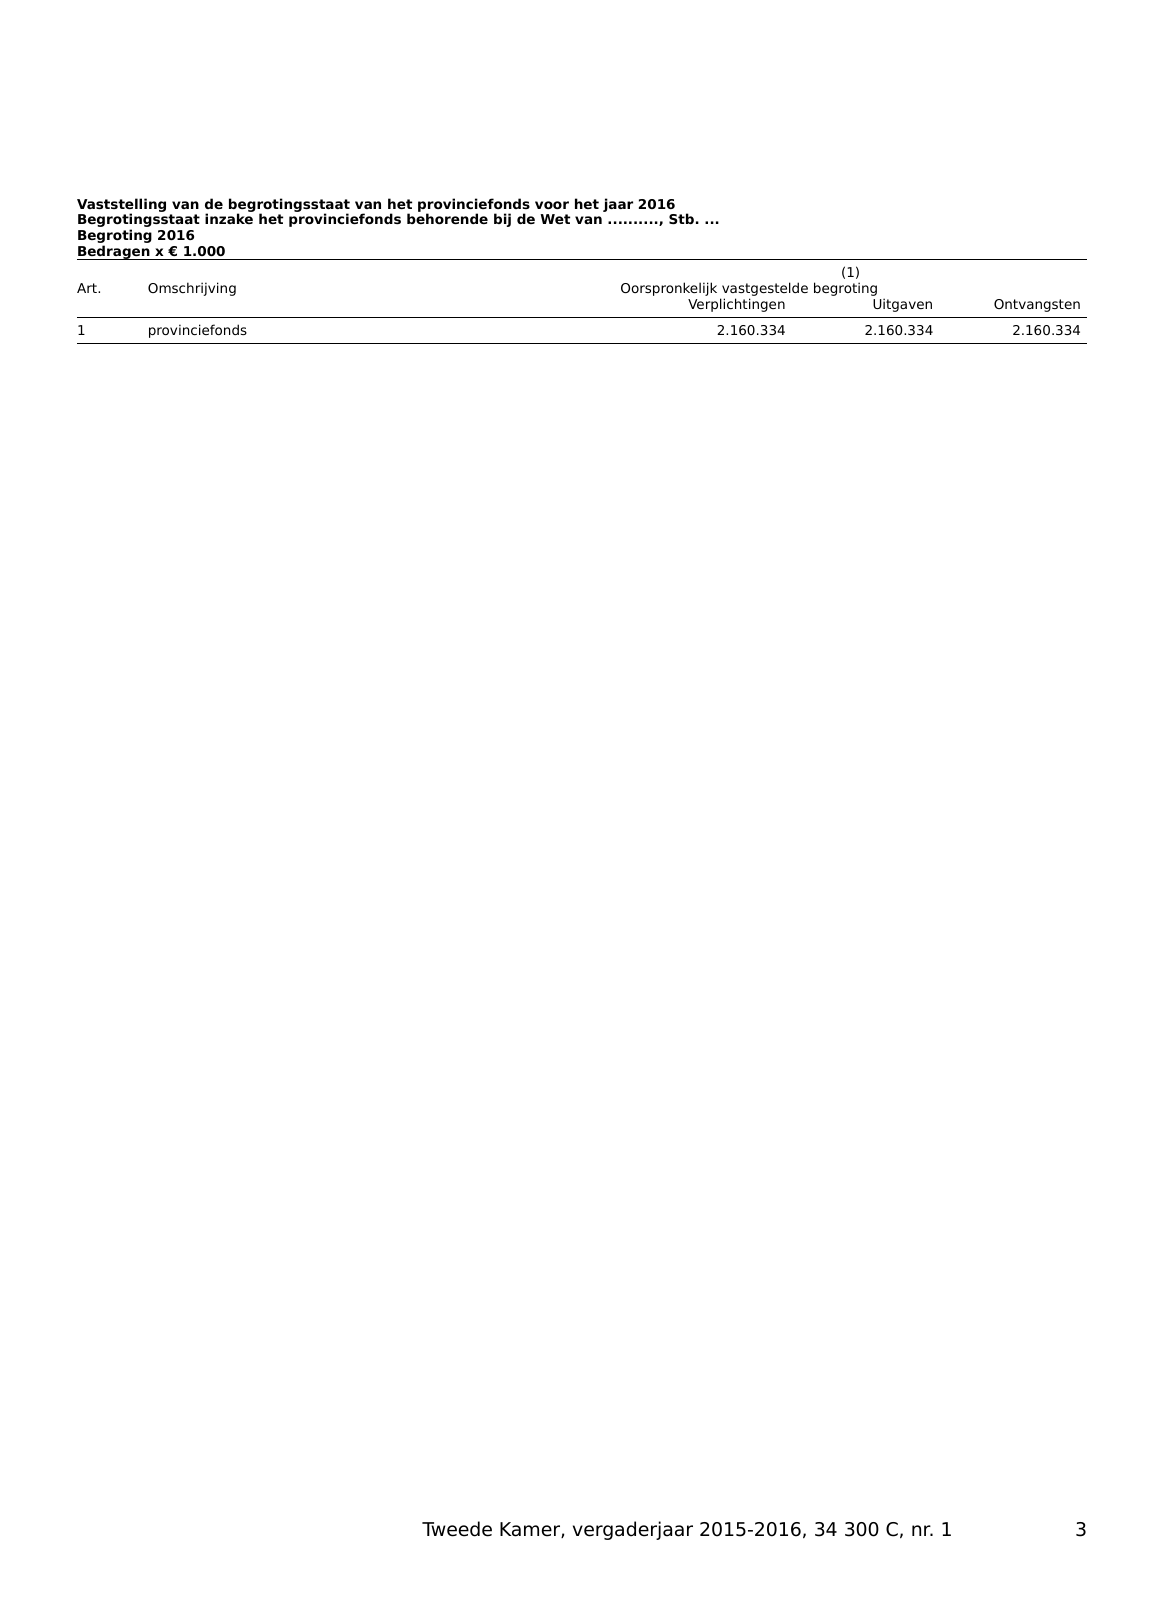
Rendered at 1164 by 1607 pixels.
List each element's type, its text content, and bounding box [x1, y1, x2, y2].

table_cell [77, 297, 142, 317]
table_cell Ontvangsten [939, 297, 1087, 317]
table_cell [77, 260, 142, 281]
table_cell 2.160.334 [939, 318, 1087, 343]
table_cell Art. [77, 281, 142, 297]
table_cell Omschrijving [142, 281, 614, 297]
table_cell [142, 260, 614, 281]
table_cell Verplichtingen [614, 297, 791, 317]
table_cell 1 [77, 318, 142, 343]
table_cell (1) [614, 260, 1087, 281]
table_cell provinciefonds [142, 318, 614, 343]
table_cell Oorspronkelijk vastgestelde begroting [614, 281, 1087, 297]
table_cell 2.160.334 [791, 318, 939, 343]
table_cell 2.160.334 [614, 318, 791, 343]
table_cell Uitgaven [791, 297, 939, 317]
table_cell [142, 297, 614, 317]
table_header Vaststelling van de begrotingsstaat van het provinciefonds voor het jaar 2016 Begrotingsstaat inzake het provinciefonds behorende bij de Wet van .........., Stb. ... Begroting 2016 Bedragen x € 1.000 [77, 196, 1087, 259]
